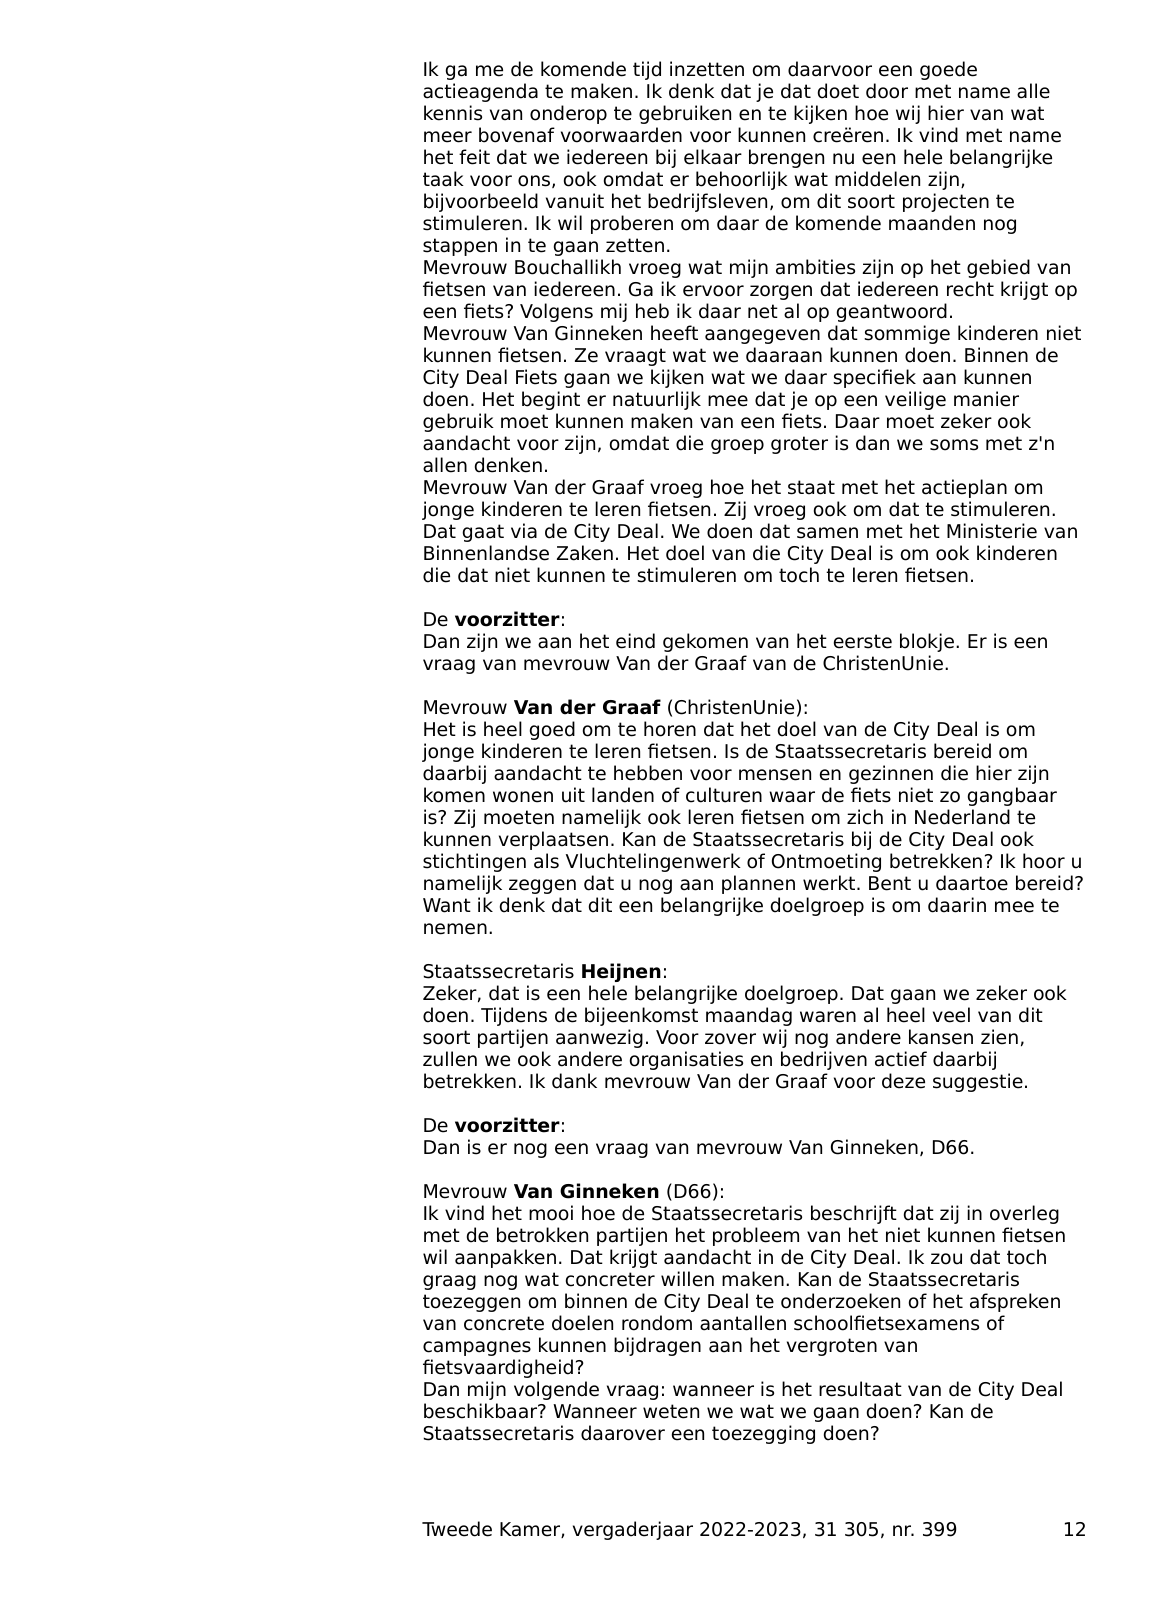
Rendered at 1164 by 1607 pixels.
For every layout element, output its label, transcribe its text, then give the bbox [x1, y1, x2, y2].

text Het is heel goed om te horen dat het doel van de City Deal is om jonge kinderen te leren fietsen. Is de Staatssecretaris bereid om daarbij aandacht te hebben voor mensen en gezinnen die hier zijn komen wonen uit landen of culturen waar de fiets niet zo gangbaar is? Zij moeten namelijk ook leren fietsen om zich in Nederland te kunnen verplaatsen. Kan de Staatssecretaris bij de City Deal ook stichtingen als Vluchtelingenwerk of Ontmoeting betrekken? Ik hoor u namelijk zeggen dat u nog aan plannen werkt. Bent u daartoe bereid? Want ik denk dat dit een belangrijke doelgroep is om daarin mee te nemen. [422, 719, 1087, 939]
text Ik vind het mooi hoe de Staatssecretaris beschrijft dat zij in overleg met de betrokken partijen het probleem van het niet kunnen fietsen wil aanpakken. Dat krijgt aandacht in de City Deal. Ik zou dat toch graag nog wat concreter willen maken. Kan de Staatssecretaris toezeggen om binnen de City Deal te onderzoeken of het afspreken van concrete doelen rondom aantallen schoolfietsexamens of campagnes kunnen bijdragen aan het vergroten van fietsvaardigheid? [422, 1203, 1087, 1379]
text Mevrouw Bouchallikh vroeg wat mijn ambities zijn op het gebied van fietsen van iedereen. Ga ik ervoor zorgen dat iedereen recht krijgt op een fiets? Volgens mij heb ik daar net al op geantwoord. [422, 257, 1087, 323]
text Mevrouw Van Ginneken heeft aangegeven dat sommige kinderen niet kunnen fietsen. Ze vraagt wat we daaraan kunnen doen. Binnen de City Deal Fiets gaan we kijken wat we daar specifiek aan kunnen doen. Het begint er natuurlijk mee dat je op een veilige manier gebruik moet kunnen maken van een fiets. Daar moet zeker ook aandacht voor zijn, omdat die groep groter is dan we soms met z'n allen denken. [422, 323, 1087, 477]
text Mevrouw Van der Graaf vroeg hoe het staat met het actieplan om jonge kinderen te leren fietsen. Zij vroeg ook om dat te stimuleren. Dat gaat via de City Deal. We doen dat samen met het Ministerie van Binnenlandse Zaken. Het doel van die City Deal is om ook kinderen die dat niet kunnen te stimuleren om toch te leren fietsen. [422, 477, 1087, 587]
text Mevrouw Van der Graaf (ChristenUnie): [422, 697, 1087, 719]
text Dan mijn volgende vraag: wanneer is het resultaat van de City Deal beschikbaar? Wanneer weten we wat we gaan doen? Kan de Staatssecretaris daarover een toezegging doen? [422, 1379, 1087, 1445]
text Ik ga me de komende tijd inzetten om daarvoor een goede actieagenda te maken. Ik denk dat je dat doet door met name alle kennis van onderop te gebruiken en te kijken hoe wij hier van wat meer bovenaf voorwaarden voor kunnen creëren. Ik vind met name het feit dat we iedereen bij elkaar brengen nu een hele belangrijke taak voor ons, ook omdat er behoorlijk wat middelen zijn, bijvoorbeeld vanuit het bedrijfsleven, om dit soort projecten te stimuleren. Ik wil proberen om daar de komende maanden nog stappen in te gaan zetten. [422, 59, 1087, 257]
text Mevrouw Van Ginneken (D66): [422, 1181, 1087, 1203]
text De voorzitter: [422, 1115, 1087, 1137]
text Staatssecretaris Heijnen: [422, 961, 1087, 983]
text De voorzitter: [422, 609, 1087, 631]
text Zeker, dat is een hele belangrijke doelgroep. Dat gaan we zeker ook doen. Tijdens de bijeenkomst maandag waren al heel veel van dit soort partijen aanwezig. Voor zover wij nog andere kansen zien, zullen we ook andere organisaties en bedrijven actief daarbij betrekken. Ik dank mevrouw Van der Graaf voor deze suggestie. [422, 983, 1087, 1093]
text Dan zijn we aan het eind gekomen van het eerste blokje. Er is een vraag van mevrouw Van der Graaf van de ChristenUnie. [422, 631, 1087, 675]
text Dan is er nog een vraag van mevrouw Van Ginneken, D66. [422, 1137, 1087, 1159]
